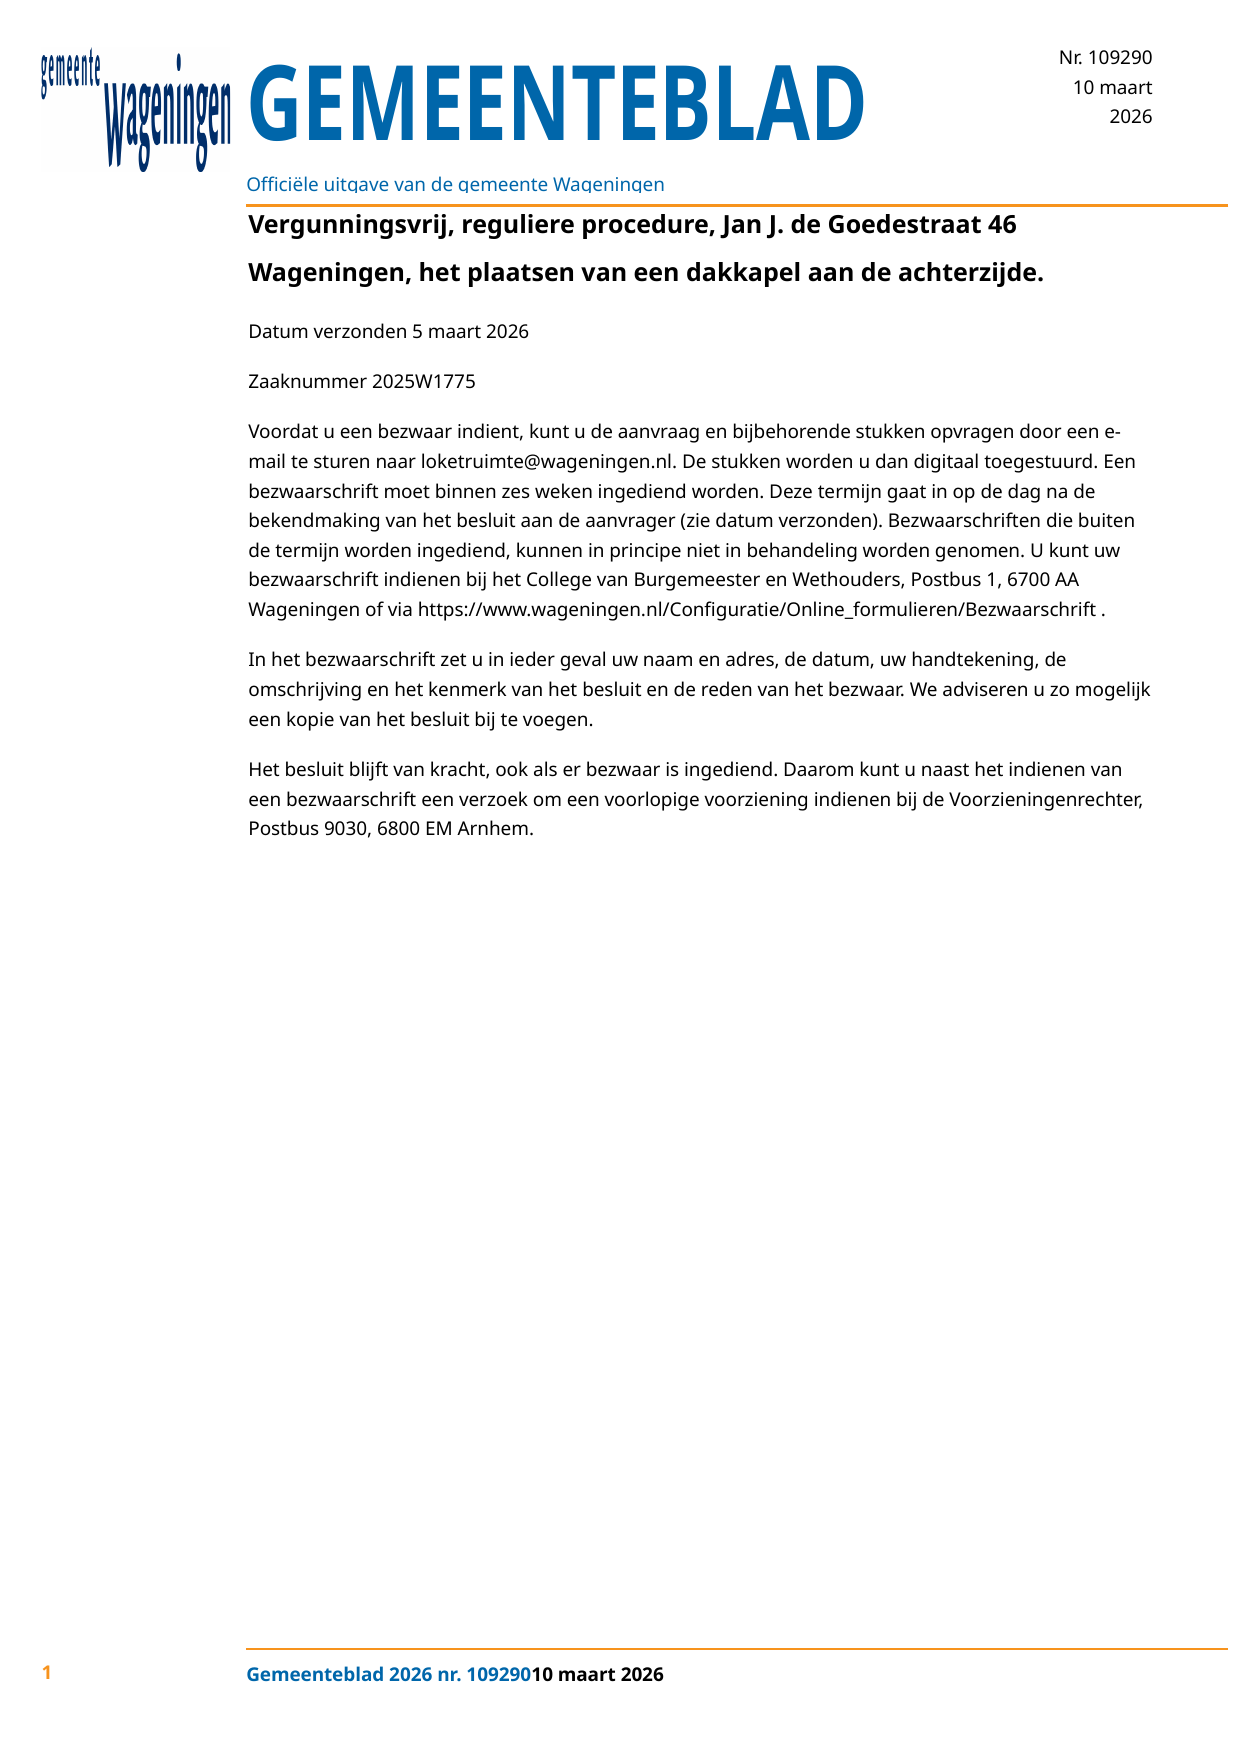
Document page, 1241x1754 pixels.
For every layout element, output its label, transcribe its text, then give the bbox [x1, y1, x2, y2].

text Datum verzonden 5 maart 2026 [248, 318, 1152, 344]
text Het besluit blijft van kracht, ook als er bezwaar is ingediend. Daarom kunt u naast het indienen van een bezwaarschrift een verzoek om een voorlopige voorziening indienen bij de Voorzieningenrechter, Postbus 9030, 6800 EM Arnhem. [248, 756, 1152, 841]
text Zaaknummer 2025W1775 [248, 368, 1152, 394]
text Voordat u een bezwaar indient, kunt u de aanvraag en bijbehorende stukken opvragen door een e-mail te sturen naar loketruimte@wageningen.nl. De stukken worden u dan digitaal toegestuurd. Een bezwaarschrift moet binnen zes weken ingediend worden. Deze termijn gaat in op de dag na de bekendmaking van het besluit aan de aanvrager (zie datum verzonden). Bezwaarschriften die buiten de termijn worden ingediend, kunnen in principe niet in behandeling worden genomen. U kunt uw bezwaarschrift indienen bij het College van Burgemeester en Wethouders, Postbus 1, 6700 AA Wageningen of via https://www.wageningen.nl/Configuratie/Online_formulieren/Bezwaarschrift . [248, 419, 1152, 622]
text Vergunningsvrij, reguliere procedure, Jan J. de Goedestraat 46 Wageningen, het plaatsen van een dakkapel aan de achterzijde. [248, 207, 1152, 288]
picture [41, 47, 231, 172]
text In het bezwaarschrift zet u in ieder geval uw naam en adres, de datum, uw handtekening, de omschrijving en het kenmerk van het besluit en de reden van het bezwaar. We adviseren u zo mogelijk een kopie van het besluit bij te voegen. [248, 647, 1152, 732]
